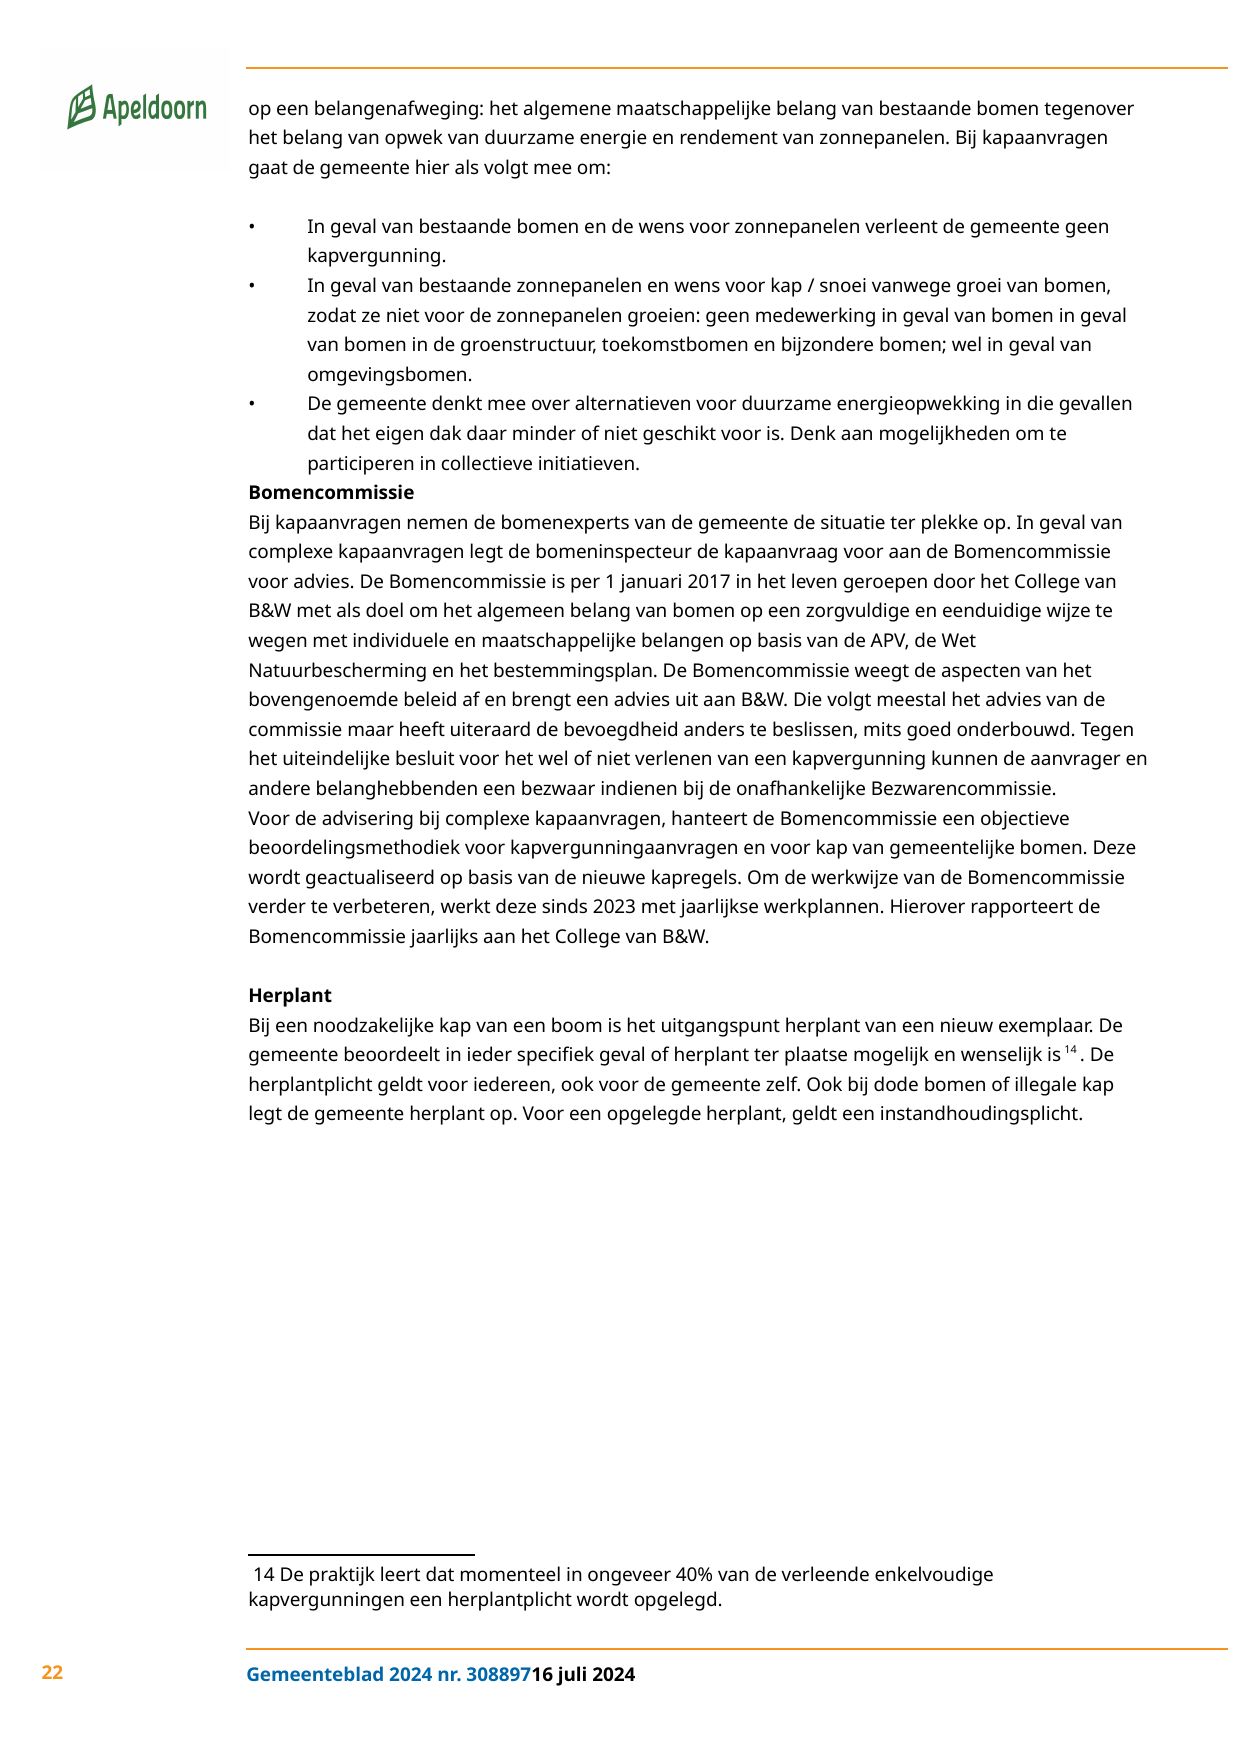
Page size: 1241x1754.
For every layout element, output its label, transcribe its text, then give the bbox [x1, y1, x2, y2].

list In geval van bestaande zonnepanelen en wens voor kap / snoei vanwege groei van bomen, zodat ze niet voor de zonnepanelen groeien: geen medewerking in geval van bomen in geval van bomen in de groenstructuur, toekomstbomen en bijzondere bomen; wel in geval van omgevingsbomen. [248, 272, 1152, 387]
list De gemeente denkt mee over alternatieven voor duurzame energieopwekking in die gevallen dat het eigen dak daar minder of niet geschikt voor is. Denk aan mogelijkheden om te participeren in collectieve initiatieven. [248, 391, 1152, 476]
text Bij kapaanvragen nemen de bomenexperts van de gemeente de situatie ter plekke op. In geval van complexe kapaanvragen legt de bomeninspecteur de kapaanvraag voor aan de Bomencommissie voor advies. De Bomencommissie is per 1 januari 2017 in het leven geroepen door het College van B&W met als doel om het algemeen belang van bomen op een zorgvuldige en eenduidige wijze te wegen met individuele en maatschappelijke belangen op basis van de APV, de Wet Natuurbescherming en het bestemmingsplan. De Bomencommissie weegt de aspecten van het bovengenoemde beleid af en brengt een advies uit aan B&W. Die volgt meestal het advies van de commissie maar heeft uiteraard de bevoegdheid anders te beslissen, mits goed onderbouwd. Tegen het uiteindelijke besluit voor het wel of niet verlenen van een kapvergunning kunnen de aanvrager en andere belanghebbenden een bezwaar indienen bij de onafhankelijke Bezwarencommissie. [248, 509, 1152, 801]
list In geval van bestaande bomen en de wens voor zonnepanelen verleent de gemeente geen kapvergunning. [248, 213, 1152, 268]
text Voor de advisering bij complexe kapaanvragen, hanteert de Bomencommissie een objectieve beoordelingsmethodiek voor kapvergunningaanvragen en voor kap van gemeentelijke bomen. Deze wordt geactualiseerd op basis van de nieuwe kapregels. Om de werkwijze van de Bomencommissie verder te verbeteren, werkt deze sinds 2023 met jaarlijkse werkplannen. Hierover rapporteert de Bomencommissie jaarlijks aan het College van B&W. [248, 805, 1152, 949]
text Bij een noodzakelijke kap van een boom is het uitgangspunt herplant van een nieuw exemplaar. De gemeente beoordeelt in ieder specifiek geval of herplant ter plaatse mogelijk en wenselijk is. De herplantplicht geldt voor iedereen, ook voor de gemeente zelf. Ook bij dode bomen of illegale kap legt de gemeente herplant op. Voor een opgelegde herplant, geldt een instandhoudingsplicht. [248, 1012, 1152, 1126]
text De praktijk leert dat momenteel in ongeveer 40% van de verleende enkelvoudige kapvergunningen een herplantplicht wordt opgelegd. [248, 1561, 1152, 1612]
text Herplant [248, 982, 1152, 1008]
picture [41, 47, 231, 172]
text Bomencommissie [248, 479, 1152, 505]
text op een belangenafweging: het algemene maatschappelijke belang van bestaande bomen tegenover het belang van opwek van duurzame energie en rendement van zonnepanelen. Bij kapaanvragen gaat de gemeente hier als volgt mee om: [248, 95, 1152, 180]
